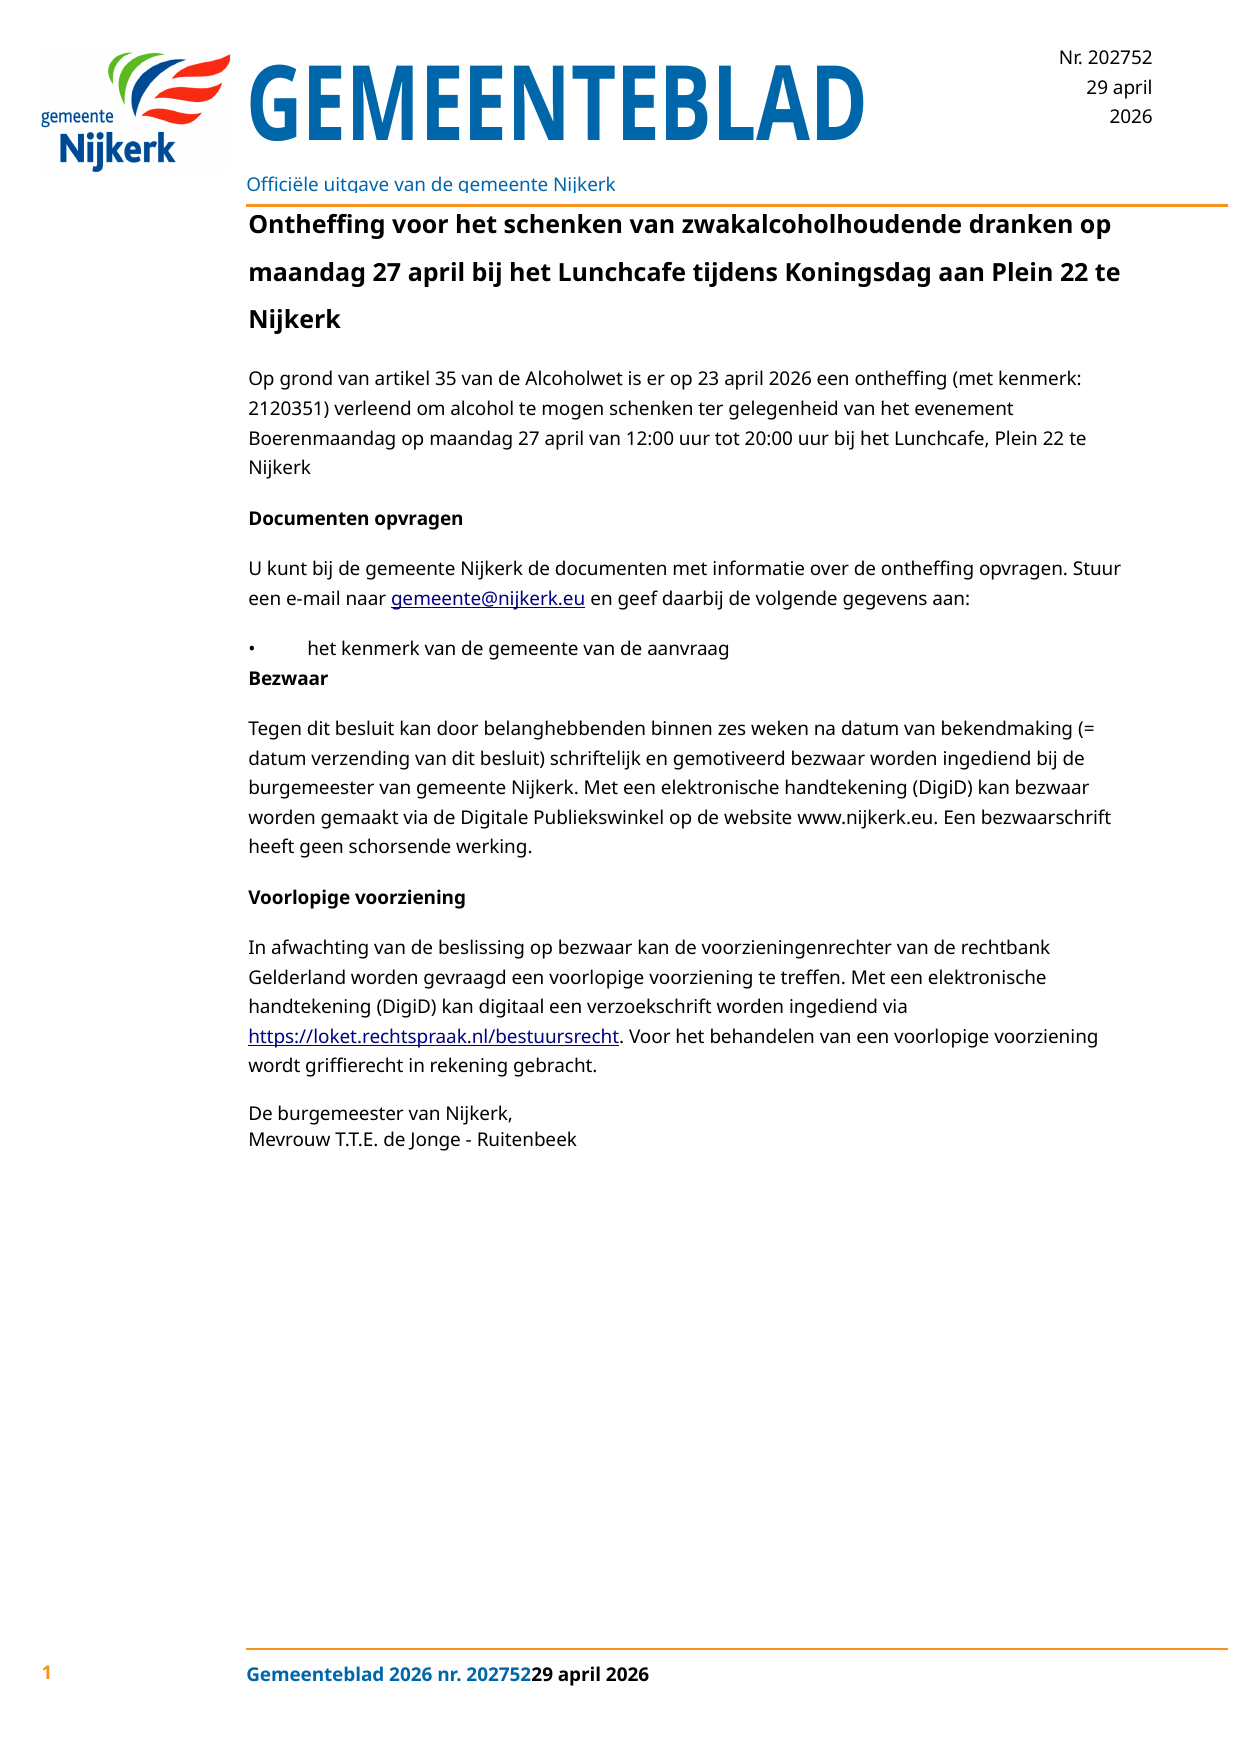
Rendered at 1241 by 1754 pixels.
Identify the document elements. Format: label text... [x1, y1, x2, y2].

text Bezwaar [248, 665, 1152, 690]
text Documenten opvragen [248, 505, 1152, 530]
text Ontheffing voor het schenken van zwakalcoholhoudende dranken op maandag 27 april bij het Lunchcafe tijdens Koningsdag aan Plein 22 te Nijkerk [248, 207, 1152, 336]
text Tegen dit besluit kan door belanghebbenden binnen zes weken na datum van bekendmaking (= datum verzending van dit besluit) schriftelijk en gemotiveerd bezwaar worden ingediend bij de burgemeester van gemeente Nijkerk. Met een elektronische handtekening (DigiD) kan bezwaar worden gemaakt via de Digitale Publiekswinkel op de website www.nijkerk.eu. Een bezwaarschrift heeft geen schorsende werking. [248, 715, 1152, 859]
text U kunt bij de gemeente Nijkerk de documenten met informatie over de ontheffing opvragen. Stuur een e-mail naar gemeente@nijkerk.eu en geef daarbij de volgende gegevens aan: [248, 555, 1152, 610]
picture [41, 47, 231, 172]
text Voorlopige voorziening [248, 884, 1152, 909]
text In afwachting van de beslissing op bezwaar kan de voorzieningenrechter van de rechtbank Gelderland worden gevraagd een voorlopige voorziening te treffen. Met een elektronische handtekening (DigiD) kan digitaal een verzoekschrift worden ingediend via https://loket.rechtspraak.nl/bestuursrecht. Voor het behandelen van een voorlopige voorziening wordt griffierecht in rekening gebracht. [248, 934, 1152, 1078]
list het kenmerk van de gemeente van de aanvraag [248, 635, 1152, 661]
text Mevrouw T.T.E. de Jonge - Ruitenbeek [248, 1126, 1152, 1152]
text De burgemeester van Nijkerk, [248, 1100, 1152, 1126]
text Op grond van artikel 35 van de Alcoholwet is er op 23 april 2026 een ontheffing (met kenmerk: 2120351) verleend om alcohol te mogen schenken ter gelegenheid van het evenement Boerenmaandag op maandag 27 april van 12:00 uur tot 20:00 uur bij het Lunchcafe, Plein 22 te Nijkerk [248, 366, 1152, 480]
